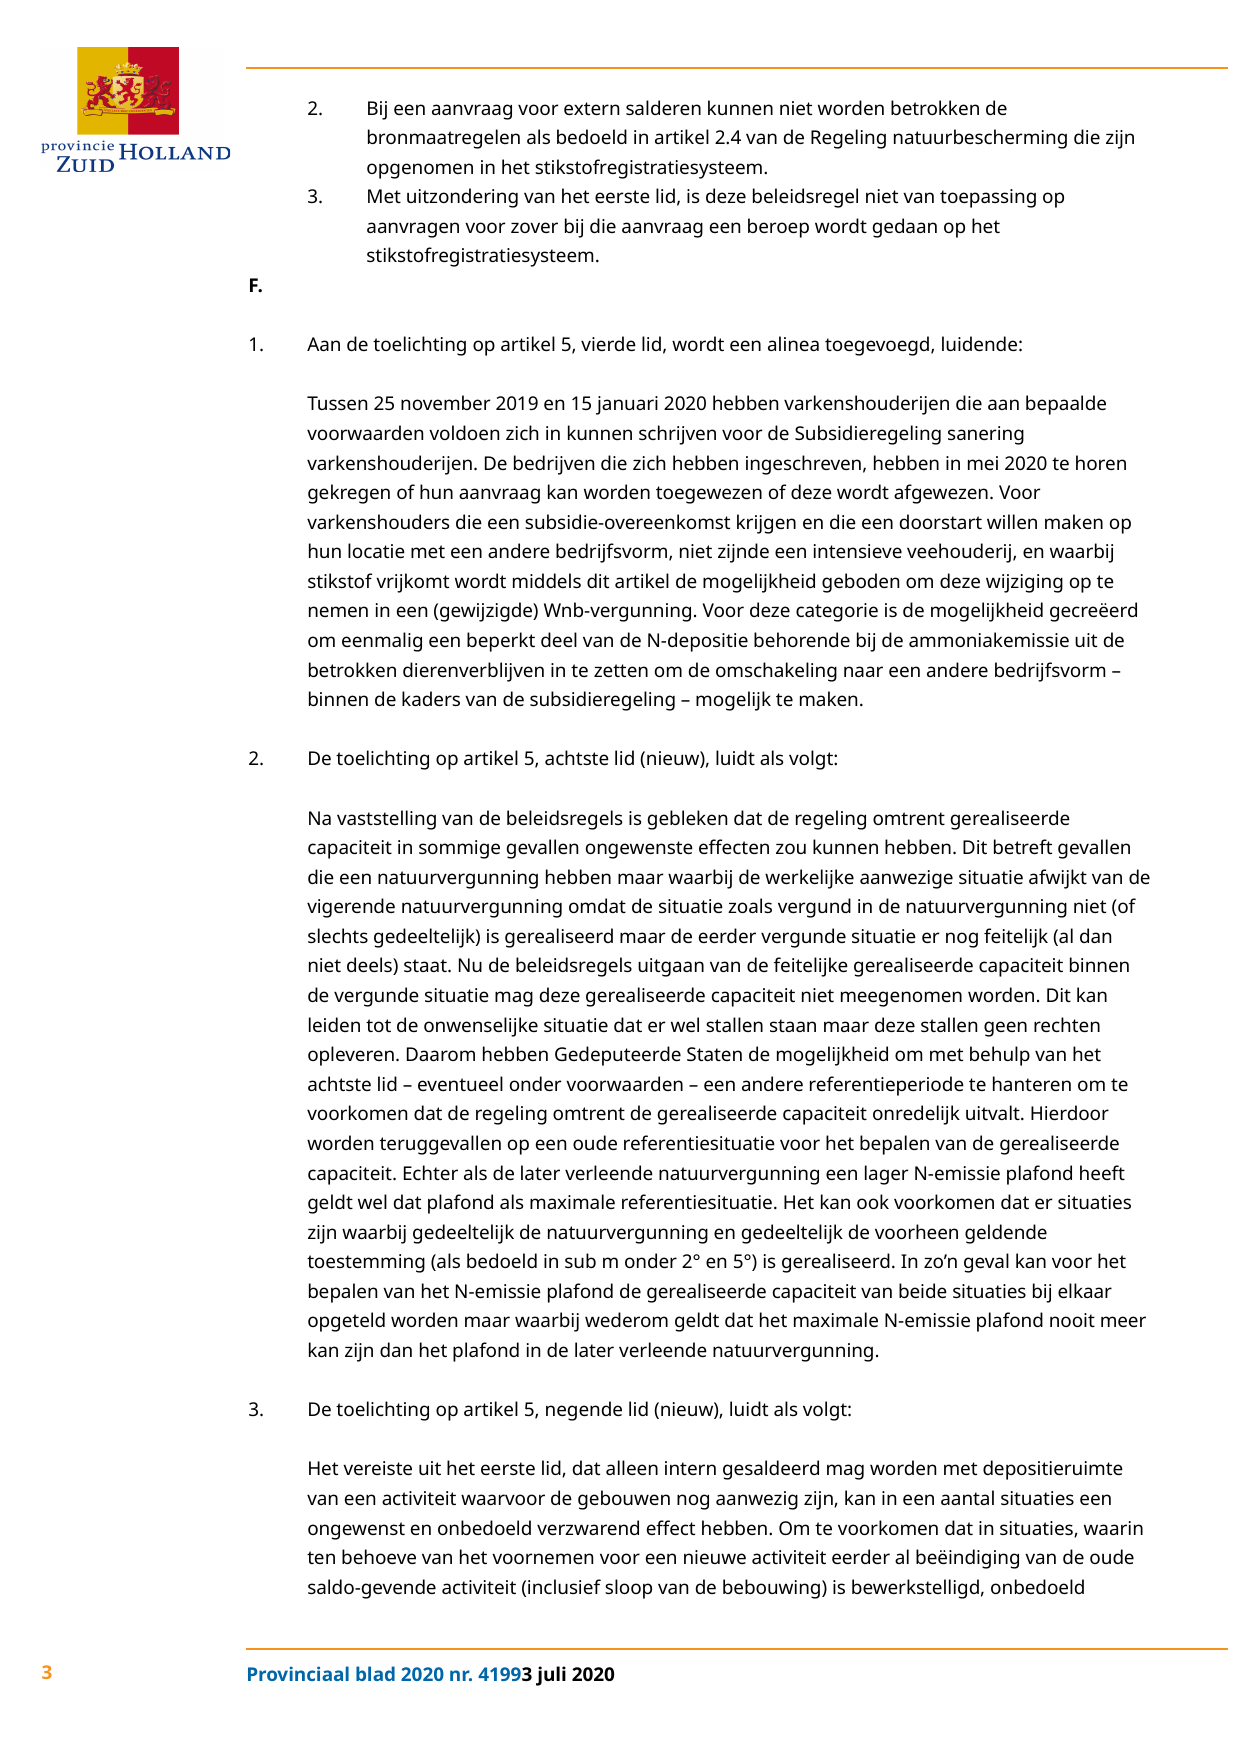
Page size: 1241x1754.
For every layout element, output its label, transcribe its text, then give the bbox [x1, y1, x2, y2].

list Bij een aanvraag voor extern salderen kunnen niet worden betrokken de bronmaatregelen als bedoeld in artikel 2.4 van de Regeling natuurbescherming die zijn opgenomen in het stikstofregistratiesysteem. [307, 95, 1152, 180]
list Met uitzondering van het eerste lid, is deze beleidsregel niet van toepassing op aanvragen voor zover bij die aanvraag een beroep wordt gedaan op het stikstofregistratiesysteem. [307, 183, 1152, 268]
list Het vereiste uit het eerste lid, dat alleen intern gesaldeerd mag worden met depositieruimte van een activiteit waarvoor de gebouwen nog aanwezig zijn, kan in een aantal situaties een ongewenst en onbedoeld verzwarend effect hebben. Om te voorkomen dat in situaties, waarin ten behoeve van het voornemen voor een nieuwe activiteit eerder al beëindiging van de oude saldo-gevende activiteit (inclusief sloop van de bebouwing) is bewerkstelligd, onbedoeld [248, 1456, 1152, 1600]
picture [41, 47, 231, 172]
list Aan de toelichting op artikel 5, vierde lid, wordt een alinea toegevoegd, luidende: [248, 331, 1152, 357]
list Tussen 25 november 2019 en 15 januari 2020 hebben varkenshouderijen die aan bepaalde voorwaarden voldoen zich in kunnen schrijven voor de Subsidieregeling sanering varkenshouderijen. De bedrijven die zich hebben ingeschreven, hebben in mei 2020 te horen gekregen of hun aanvraag kan worden toegewezen of deze wordt afgewezen. Voor varkenshouders die een subsidie-overeenkomst krijgen en die een doorstart willen maken op hun locatie met een andere bedrijfsvorm, niet zijnde een intensieve veehouderij, en waarbij stikstof vrijkomt wordt middels dit artikel de mogelijkheid geboden om deze wijziging op te nemen in een (gewijzigde) Wnb-vergunning. Voor deze categorie is de mogelijkheid gecreëerd om eenmalig een beperkt deel van de N-depositie behorende bij de ammoniakemissie uit de betrokken dierenverblijven in te zetten om de omschakeling naar een andere bedrijfsvorm – binnen de kaders van de subsidieregeling – mogelijk te maken. [248, 391, 1152, 712]
list De toelichting op artikel 5, negende lid (nieuw), luidt als volgt: [248, 1396, 1152, 1422]
list De toelichting op artikel 5, achtste lid (nieuw), luidt als volgt: [248, 746, 1152, 771]
list Na vaststelling van de beleidsregels is gebleken dat de regeling omtrent gerealiseerde capaciteit in sommige gevallen ongewenste effecten zou kunnen hebben. Dit betreft gevallen die een natuurvergunning hebben maar waarbij de werkelijke aanwezige situatie afwijkt van de vigerende natuurvergunning omdat de situatie zoals vergund in de natuurvergunning niet (of slechts gedeeltelijk) is gerealiseerd maar de eerder vergunde situatie er nog feitelijk (al dan niet deels) staat. Nu de beleidsregels uitgaan van de feitelijke gerealiseerde capaciteit binnen de vergunde situatie mag deze gerealiseerde capaciteit niet meegenomen worden. Dit kan leiden tot de onwenselijke situatie dat er wel stallen staan maar deze stallen geen rechten opleveren. Daarom hebben Gedeputeerde Staten de mogelijkheid om met behulp van het achtste lid – eventueel onder voorwaarden – een andere referentieperiode te hanteren om te voorkomen dat de regeling omtrent de gerealiseerde capaciteit onredelijk uitvalt. Hierdoor worden teruggevallen op een oude referentiesituatie voor het bepalen van de gerealiseerde capaciteit. Echter als de later verleende natuurvergunning een lager N-emissie plafond heeft geldt wel dat plafond als maximale referentiesituatie. Het kan ook voorkomen dat er situaties zijn waarbij gedeeltelijk de natuurvergunning en gedeeltelijk de voorheen geldende toestemming (als bedoeld in sub m onder 2° en 5°) is gerealiseerd. In zo’n geval kan voor het bepalen van het N-emissie plafond de gerealiseerde capaciteit van beide situaties bij elkaar opgeteld worden maar waarbij wederom geldt dat het maximale N-emissie plafond nooit meer kan zijn dan het plafond in de later verleende natuurvergunning. [248, 805, 1152, 1363]
text F. [248, 272, 1152, 298]
